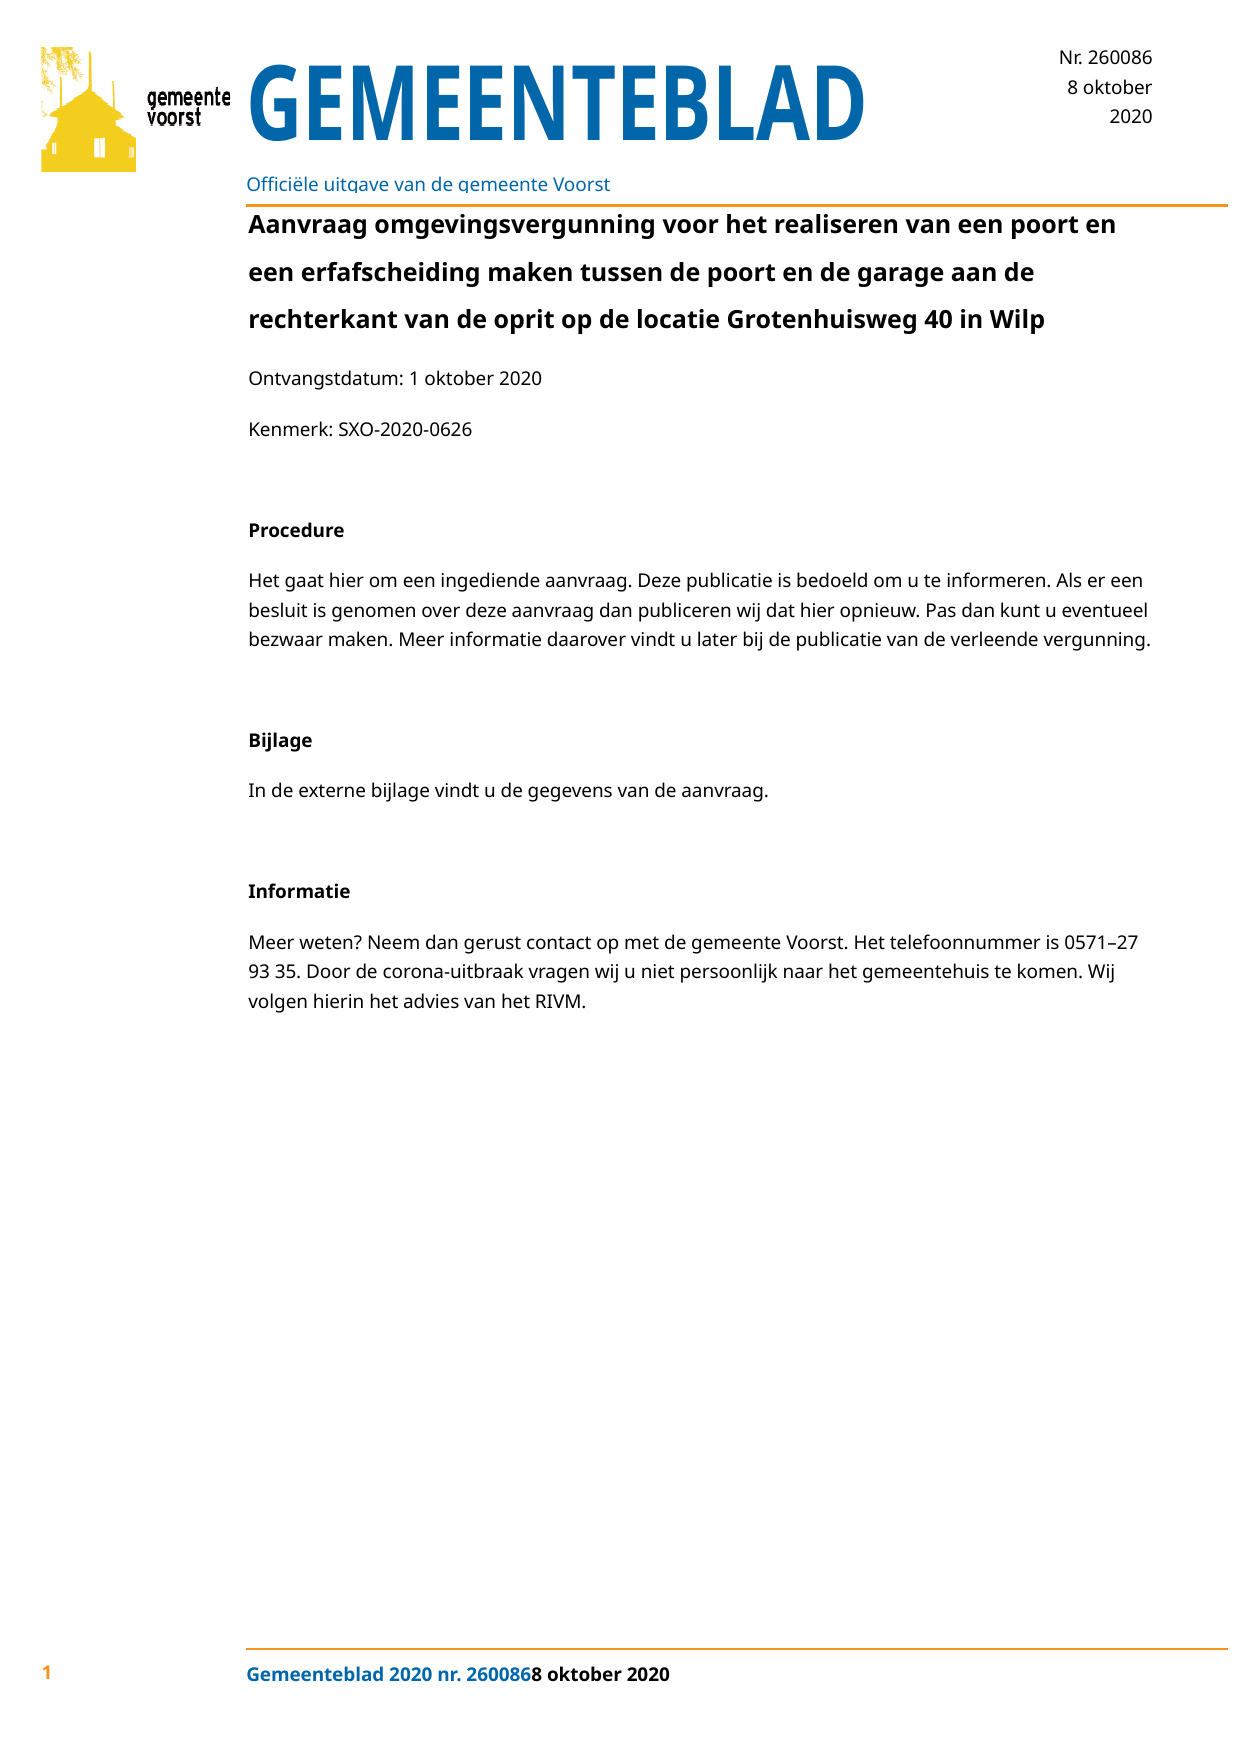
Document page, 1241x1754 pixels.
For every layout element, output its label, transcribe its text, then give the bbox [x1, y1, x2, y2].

text Het gaat hier om een ingediende aanvraag. Deze publicatie is bedoeld om u te informeren. Als er een besluit is genomen over deze aanvraag dan publiceren wij dat hier opnieuw. Pas dan kunt u eventueel bezwaar maken. Meer informatie daarover vindt u later bij de publicatie van de verleende vergunning. [248, 567, 1152, 652]
text Bijlage [248, 727, 1152, 753]
text Informatie [248, 878, 1152, 904]
picture [41, 47, 231, 172]
text In de externe bijlage vindt u de gegevens van de aanvraag. [248, 778, 1152, 803]
text Aanvraag omgevingsvergunning voor het realiseren van een poort en een erfafscheiding maken tussen de poort en de garage aan de rechterkant van de oprit op de locatie Grotenhuisweg 40 in Wilp [248, 207, 1152, 336]
text Procedure [248, 517, 1152, 542]
text Meer weten? Neem dan gerust contact op met de gemeente Voorst. Het telefoonnummer is 0571–27 93 35. Door de corona-uitbraak vragen wij u niet persoonlijk naar het gemeentehuis te komen. Wij volgen hierin het advies van het RIVM. [248, 929, 1152, 1014]
text Kenmerk: SXO-2020-0626 [248, 416, 1152, 442]
text Ontvangstdatum: 1 oktober 2020 [248, 366, 1152, 391]
